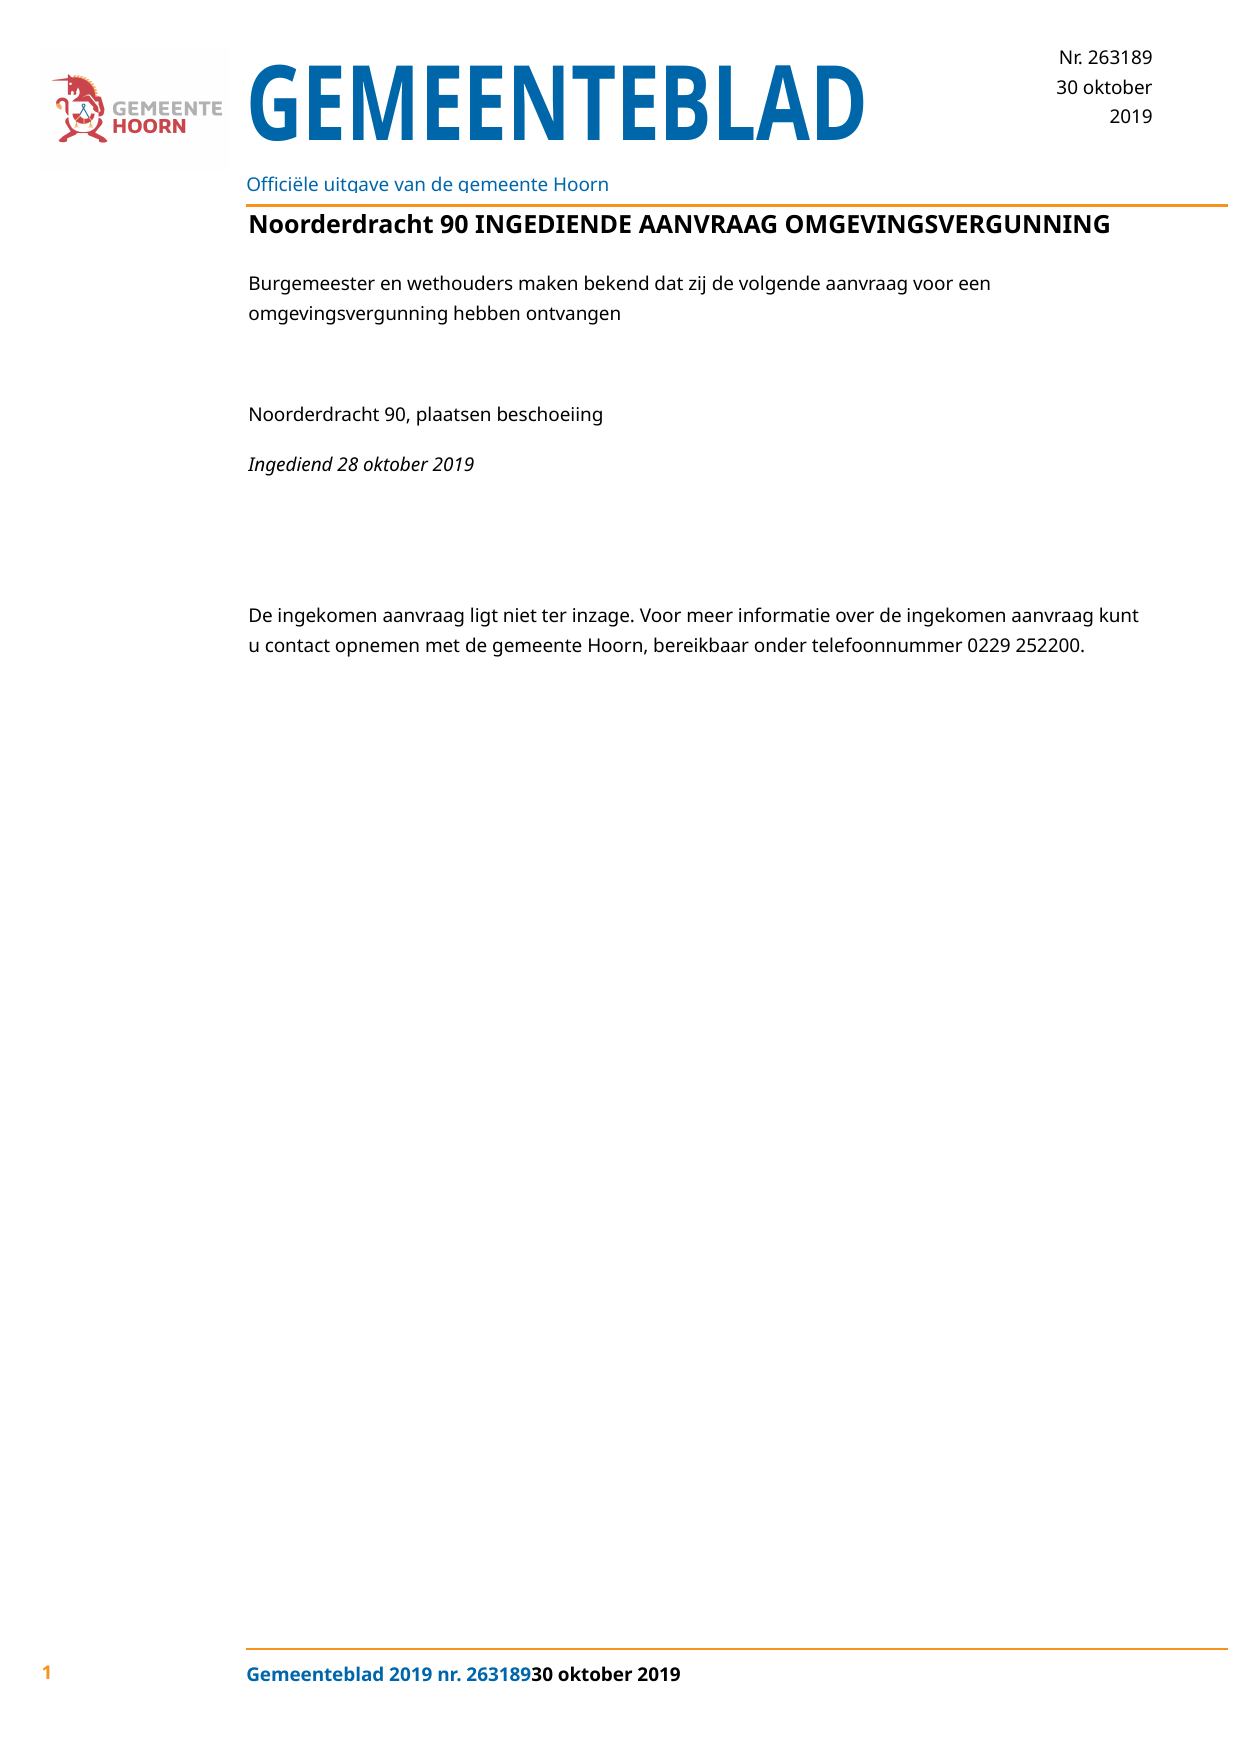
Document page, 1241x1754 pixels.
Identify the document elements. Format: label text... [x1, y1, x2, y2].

picture [41, 47, 231, 172]
text Noorderdracht 90, plaatsen beschoeiing [248, 401, 1152, 426]
text Burgemeester en wethouders maken bekend dat zij de volgende aanvraag voor een omgevingsvergunning hebben ontvangen [248, 270, 1152, 326]
text Noorderdracht 90 INGEDIENDE AANVRAAG OMGEVINGSVERGUNNING [248, 207, 1152, 241]
text De ingekomen aanvraag ligt niet ter inzage. Voor meer informatie over de ingekomen aanvraag kunt u contact opnemen met de gemeente Hoorn, bereikbaar onder telefoonnummer 0229 252200. [248, 602, 1152, 658]
text Ingediend 28 oktober 2019 [248, 451, 1152, 477]
